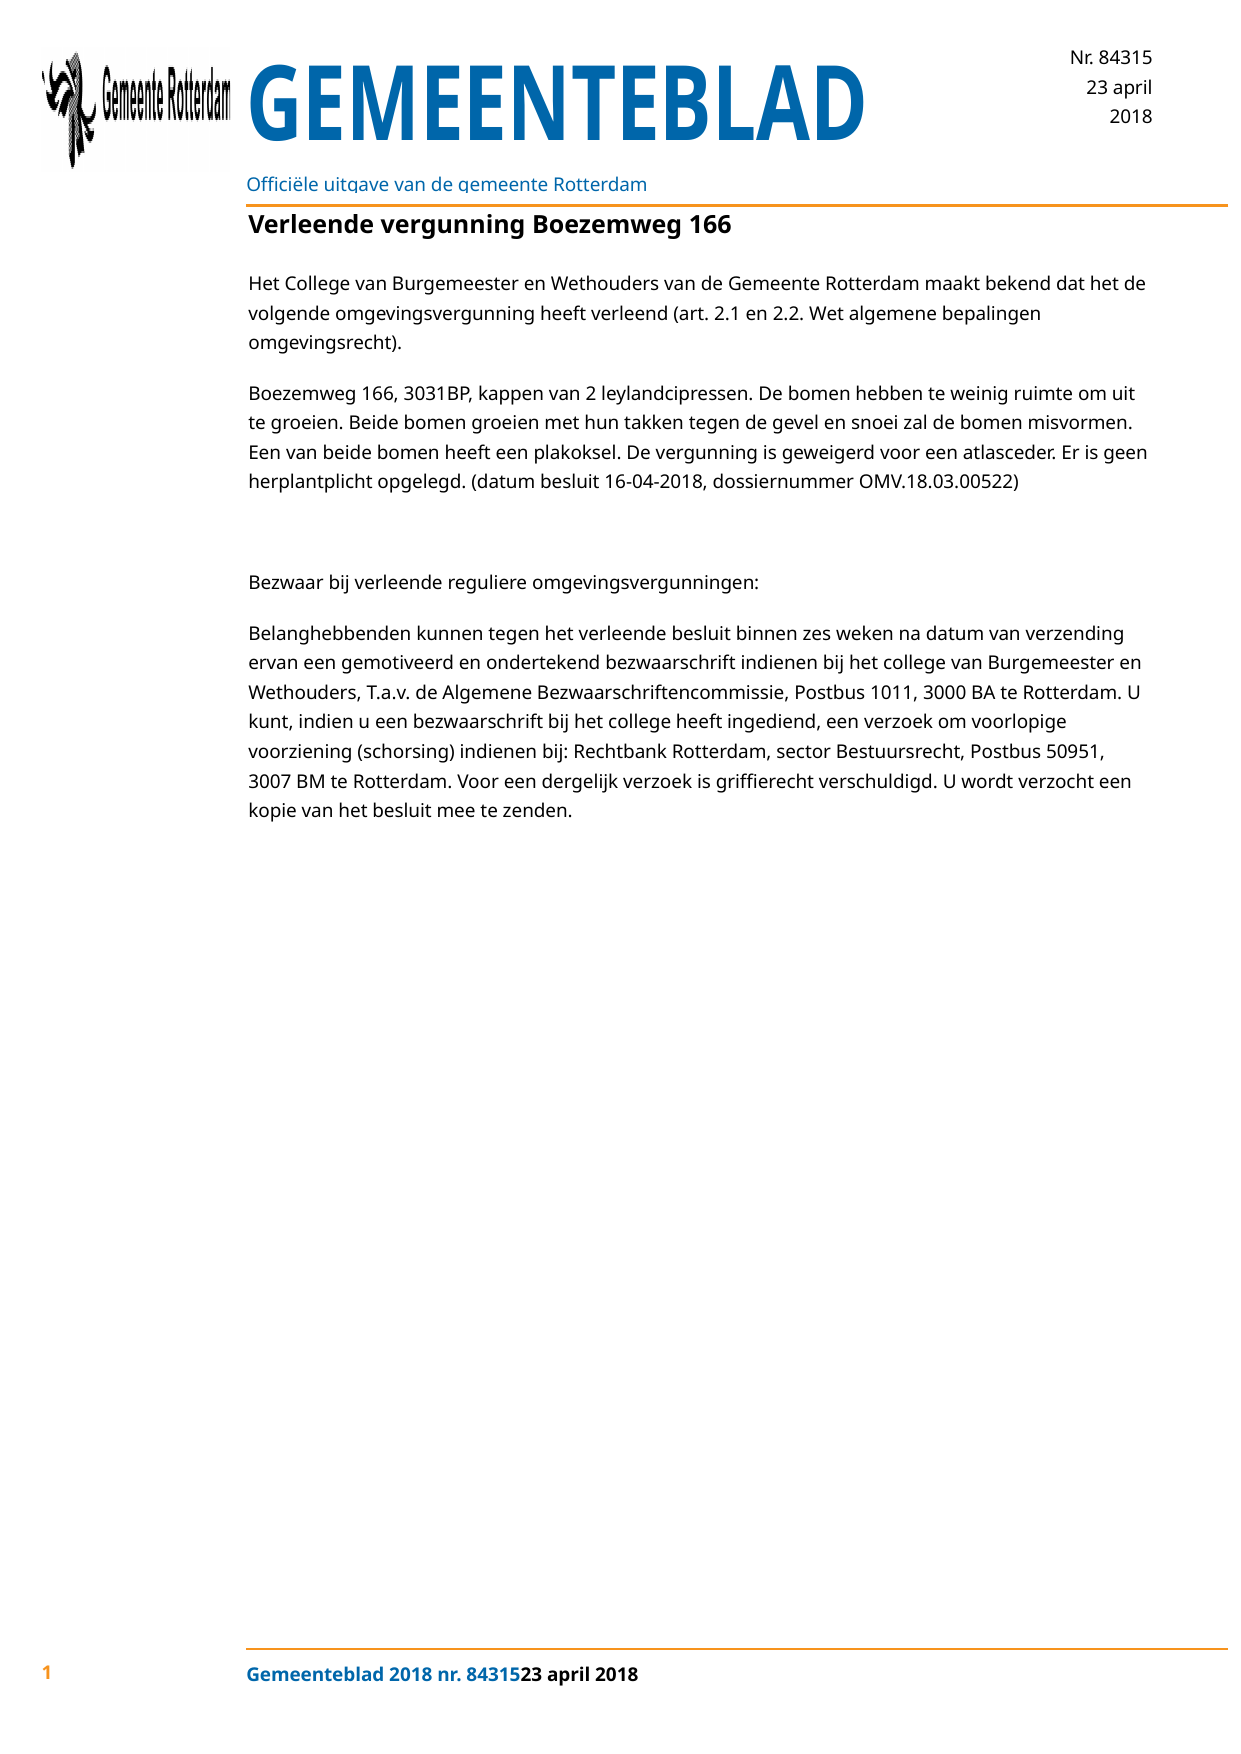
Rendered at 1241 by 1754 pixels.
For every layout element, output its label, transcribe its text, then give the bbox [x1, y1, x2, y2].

text Verleende vergunning Boezemweg 166 [248, 207, 1152, 241]
text Het College van Burgemeester en Wethouders van de Gemeente Rotterdam maakt bekend dat het de volgende omgevingsvergunning heeft verleend (art. 2.1 en 2.2. Wet algemene bepalingen omgevingsrecht). [248, 270, 1152, 355]
text Bezwaar bij verleende reguliere omgevingsvergunningen: [248, 569, 1152, 595]
text Boezemweg 166, 3031BP, kappen van 2 leylandcipressen. De bomen hebben te weinig ruimte om uit te groeien. Beide bomen groeien met hun takken tegen de gevel en snoei zal de bomen misvormen. Een van beide bomen heeft een plakoksel. De vergunning is geweigerd voor een atlasceder. Er is geen herplantplicht opgelegd. (datum besluit 16-04-2018, dossiernummer OMV.18.03.00522) [248, 380, 1152, 494]
text Belanghebbenden kunnen tegen het verleende besluit binnen zes weken na datum van verzending ervan een gemotiveerd en ondertekend bezwaarschrift indienen bij het college van Burgemeester en Wethouders, T.a.v. de Algemene Bezwaarschriftencommissie, Postbus 1011, 3000 BA te Rotterdam. U kunt, indien u een bezwaarschrift bij het college heeft ingediend, een verzoek om voorlopige voorziening (schorsing) indienen bij: Rechtbank Rotterdam, sector Bestuursrecht, Postbus 50951, 3007 BM te Rotterdam. Voor een dergelijk verzoek is griffierecht verschuldigd. U wordt verzocht een kopie van het besluit mee te zenden. [248, 620, 1152, 823]
picture [41, 47, 231, 172]
